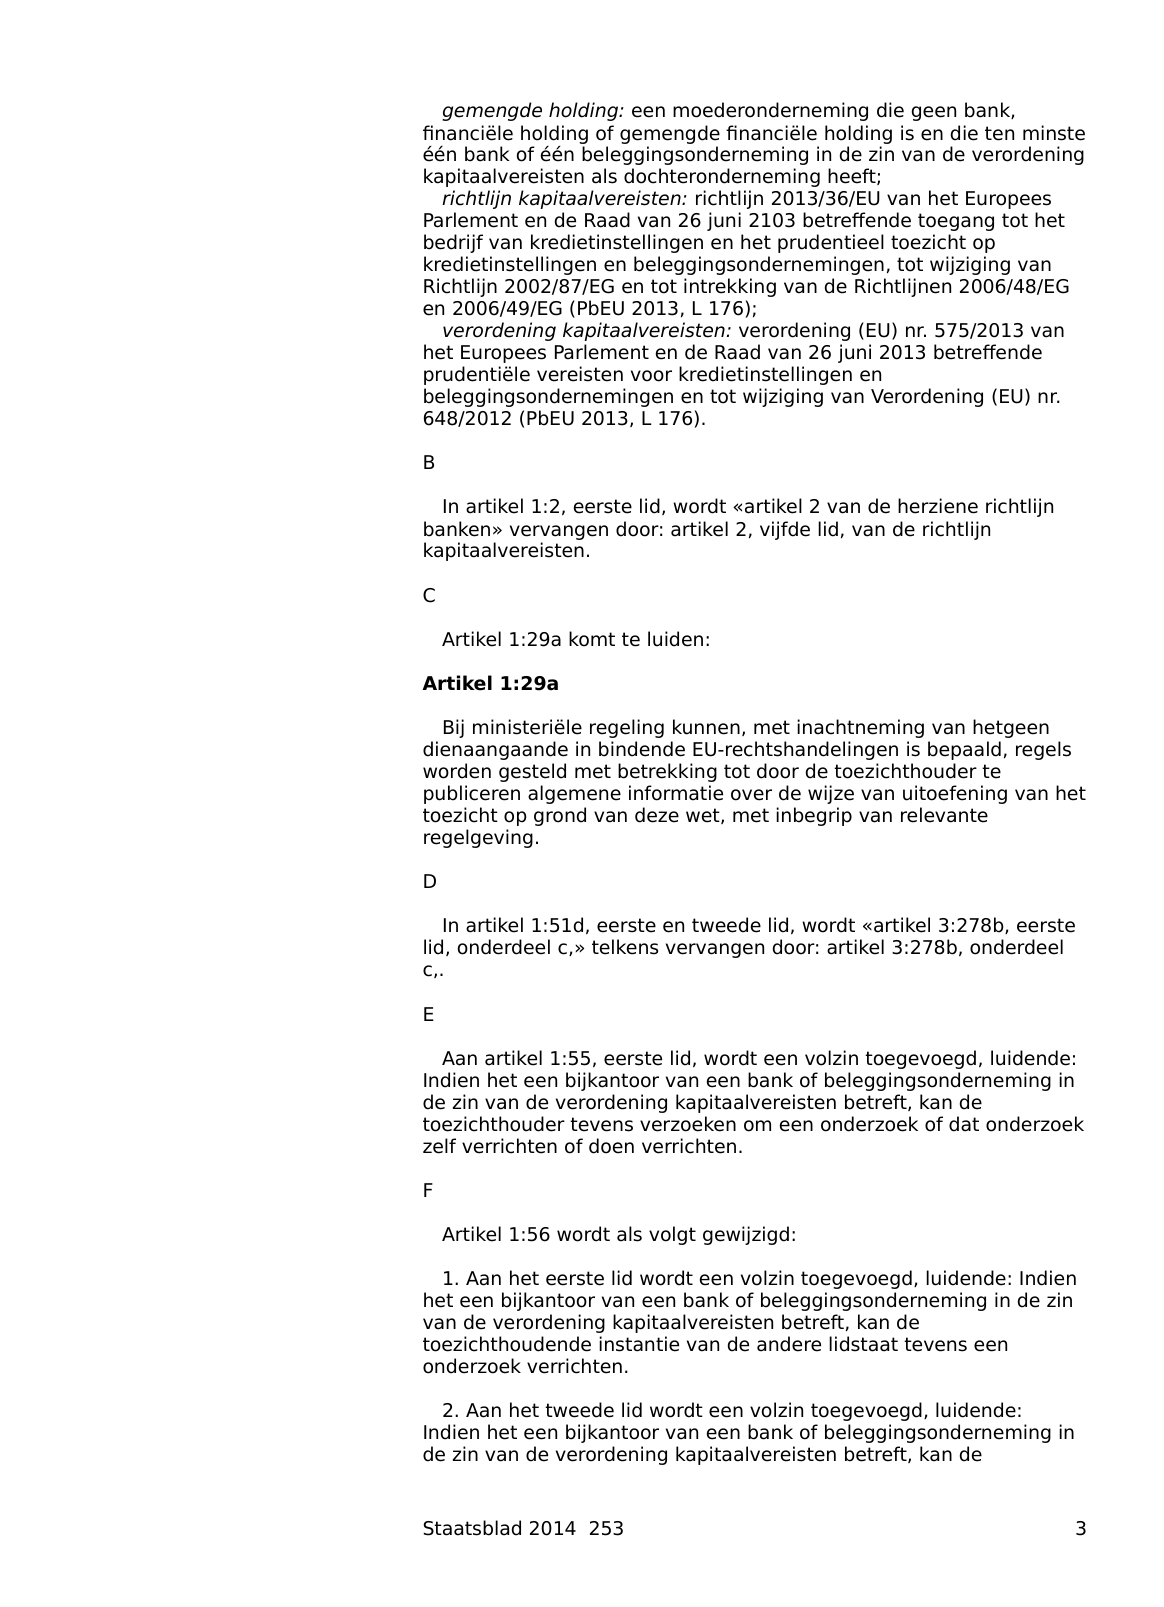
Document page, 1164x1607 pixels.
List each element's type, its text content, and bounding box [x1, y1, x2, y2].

text verordening kapitaalvereisten: verordening (EU) nr. 575/2013 van het Europees Parlement en de Raad van 26 juni 2013 betreffende prudentiële vereisten voor kredietinstellingen en beleggingsondernemingen en tot wijziging van Verordening (EU) nr. 648/2012 (PbEU 2013, L 176). [422, 320, 1087, 430]
text In artikel 1:51d, eerste en tweede lid, wordt «artikel 3:278b, eerste lid, onderdeel c,» telkens vervangen door: artikel 3:278b, onderdeel c,. [422, 915, 1087, 981]
text 1. Aan het eerste lid wordt een volzin toegevoegd, luidende: Indien het een bijkantoor van een bank of beleggingsonderneming in de zin van de verordening kapitaalvereisten betreft, kan de toezichthoudende instantie van de andere lidstaat tevens een onderzoek verrichten. [422, 1268, 1087, 1378]
text C [422, 584, 1087, 607]
text Aan artikel 1:55, eerste lid, wordt een volzin toegevoegd, luidende: Indien het een bijkantoor van een bank of beleggingsonderneming in de zin van de verordening kapitaalvereisten betreft, kan de toezichthouder tevens verzoeken om een onderzoek of dat onderzoek zelf verrichten of doen verrichten. [422, 1048, 1087, 1157]
text Artikel 1:29a komt te luiden: [422, 629, 1087, 651]
text richtlijn kapitaalvereisten: richtlijn 2013/36/EU van het Europees Parlement en de Raad van 26 juni 2103 betreffende toegang tot het bedrijf van kredietinstellingen en het prudentieel toezicht op kredietinstellingen en beleggingsondernemingen, tot wijziging van Richtlijn 2002/87/EG en tot intrekking van de Richtlijnen 2006/48/EG en 2006/49/EG (PbEU 2013, L 176); [422, 188, 1087, 320]
text D [422, 871, 1087, 893]
text In artikel 1:2, eerste lid, wordt «artikel 2 van de herziene richtlijn banken» vervangen door: artikel 2, vijfde lid, van de richtlijn kapitaalvereisten. [422, 496, 1087, 562]
text B [422, 452, 1087, 474]
text Artikel 1:56 wordt als volgt gewijzigd: [422, 1224, 1087, 1246]
text gemengde holding: een moederonderneming die geen bank, financiële holding of gemengde financiële holding is en die ten minste één bank of één beleggingsonderneming in de zin van de verordening kapitaalvereisten als dochteronderneming heeft; [422, 100, 1087, 188]
subtitle Artikel 1:29a [422, 673, 1087, 695]
text Bij ministeriële regeling kunnen, met inachtneming van hetgeen dienaangaande in bindende EU-rechtshandelingen is bepaald, regels worden gesteld met betrekking tot door de toezichthouder te publiceren algemene informatie over de wijze van uitoefening van het toezicht op grond van deze wet, met inbegrip van relevante regelgeving. [422, 717, 1087, 849]
text 2. Aan het tweede lid wordt een volzin toegevoegd, luidende: Indien het een bijkantoor van een bank of beleggingsonderneming in de zin van de verordening kapitaalvereisten betreft, kan de [422, 1400, 1087, 1466]
text E [422, 1003, 1087, 1025]
text F [422, 1180, 1087, 1202]
